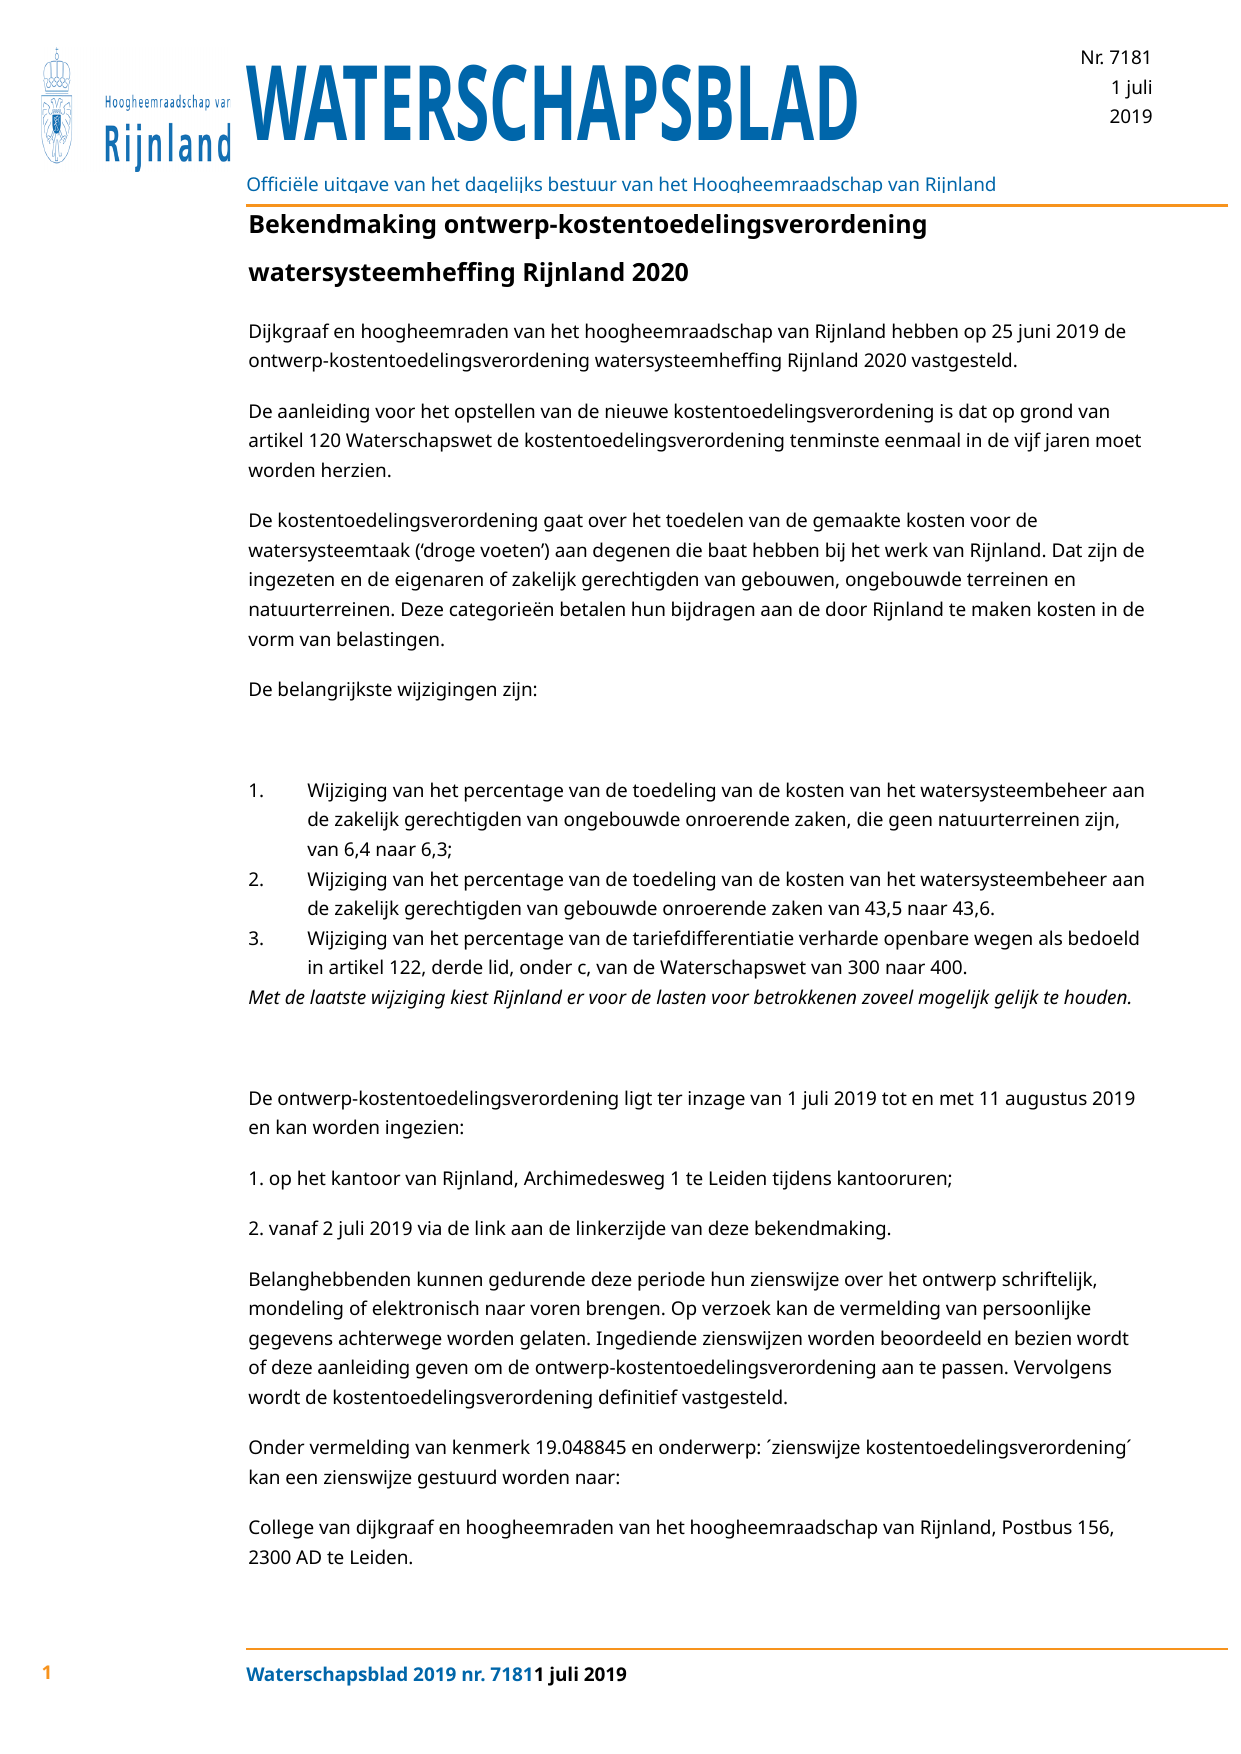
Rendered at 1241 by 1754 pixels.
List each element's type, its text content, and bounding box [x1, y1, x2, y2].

list Wijziging van het percentage van de tariefdifferentiatie verharde openbare wegen als bedoeld in artikel 122, derde lid, onder c, van de Waterschapswet van 300 naar 400. [248, 925, 1152, 980]
text De kostentoedelingsverordening gaat over het toedelen van de gemaakte kosten voor de watersysteemtaak (‘droge voeten’) aan degenen die baat hebben bij het werk van Rijnland. Dat zijn de ingezeten en de eigenaren of zakelijk gerechtigden van gebouwen, ongebouwde terreinen en natuurterreinen. Deze categorieën betalen hun bijdragen aan de door Rijnland te maken kosten in de vorm van belastingen. [248, 507, 1152, 652]
list Wijziging van het percentage van de toedeling van de kosten van het watersysteembeheer aan de zakelijk gerechtigden van gebouwde onroerende zaken van 43,5 naar 43,6. [248, 866, 1152, 921]
picture [41, 47, 231, 172]
list Wijziging van het percentage van de toedeling van de kosten van het watersysteembeheer aan de zakelijk gerechtigden van ongebouwde onroerende zaken, die geen natuurterreinen zijn, van 6,4 naar 6,3; [248, 777, 1152, 862]
text Bekendmaking ontwerp-kostentoedelingsverordening watersysteemheffing Rijnland 2020 [248, 207, 1152, 288]
text Met de laatste wijziging kiest Rijnland er voor de lasten voor betrokkenen zoveel mogelijk gelijk te houden. [248, 984, 1152, 1010]
text 2. vanaf 2 juli 2019 via de link aan de linkerzijde van deze bekendmaking. [248, 1215, 1152, 1241]
text Belanghebbenden kunnen gedurende deze periode hun zienswijze over het ontwerp schriftelijk, mondeling of elektronisch naar voren brengen. Op verzoek kan de vermelding van persoonlijke gegevens achterwege worden gelaten. Ingediende zienswijzen worden beoordeeld en bezien wordt of deze aanleiding geven om de ontwerp-kostentoedelingsverordening aan te passen. Vervolgens wordt de kostentoedelingsverordening definitief vastgesteld. [248, 1266, 1152, 1410]
text Dijkgraaf en hoogheemraden van het hoogheemraadschap van Rijnland hebben op 25 juni 2019 de ontwerp-kostentoedelingsverordening watersysteemheffing Rijnland 2020 vastgesteld. [248, 318, 1152, 373]
text De aanleiding voor het opstellen van de nieuwe kostentoedelingsverordening is dat op grond van artikel 120 Waterschapswet de kostentoedelingsverordening tenminste eenmaal in de vijf jaren moet worden herzien. [248, 398, 1152, 483]
text College van dijkgraaf en hoogheemraden van het hoogheemraadschap van Rijnland, Postbus 156, 2300 AD te Leiden. [248, 1514, 1152, 1570]
text Onder vermelding van kenmerk 19.048845 en onderwerp: ´zienswijze kostentoedelingsverordening´ kan een zienswijze gestuurd worden naar: [248, 1434, 1152, 1490]
text De ontwerp-kostentoedelingsverordening ligt ter inzage van 1 juli 2019 tot en met 11 augustus 2019 en kan worden ingezien: [248, 1085, 1152, 1140]
text De belangrijkste wijzigingen zijn: [248, 676, 1152, 702]
text 1. op het kantoor van Rijnland, Archimedesweg 1 te Leiden tijdens kantooruren; [248, 1165, 1152, 1191]
